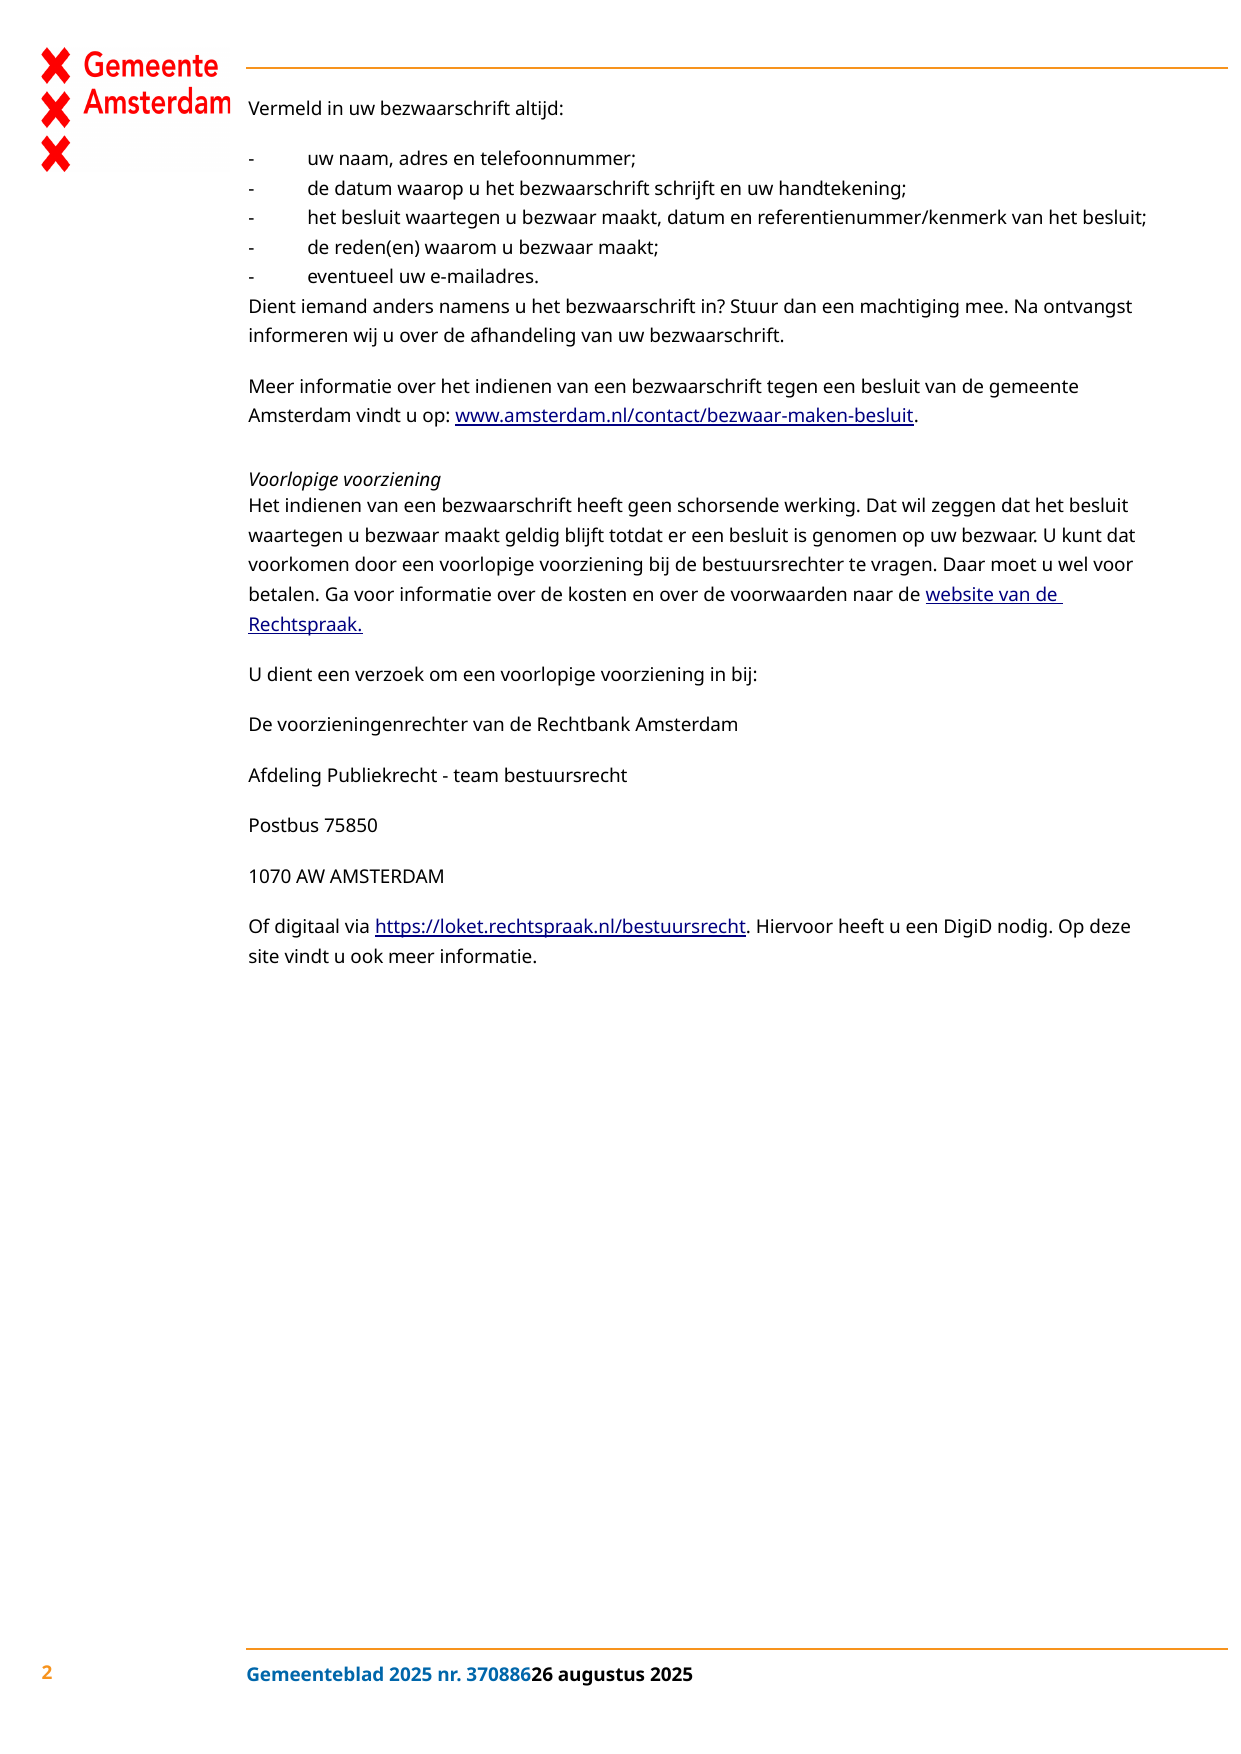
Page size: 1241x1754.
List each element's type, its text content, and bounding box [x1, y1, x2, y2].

text Afdeling Publiekrecht - team bestuursrecht [248, 762, 1152, 788]
list de datum waarop u het bezwaarschrift schrijft en uw handtekening; [248, 175, 1152, 201]
list het besluit waartegen u bezwaar maakt, datum en referentienummer/kenmerk van het besluit; [248, 204, 1152, 230]
list eventueel uw e-mailadres. [248, 263, 1152, 289]
text De voorzieningenrechter van de Rechtbank Amsterdam [248, 712, 1152, 737]
text Voorlopige voorziening [248, 467, 1152, 492]
text Vermeld in uw bezwaarschrift altijd: [248, 95, 1152, 121]
text Postbus 75850 [248, 812, 1152, 838]
text Dient iemand anders namens u het bezwaarschrift in? Stuur dan een machtiging mee. Na ontvangst informeren wij u over de afhandeling van uw bezwaarschrift. [248, 293, 1152, 348]
list uw naam, adres en telefoonnummer; [248, 145, 1152, 171]
text U dient een verzoek om een voorlopige voorziening in bij: [248, 661, 1152, 687]
text Meer informatie over het indienen van een bezwaarschrift tegen een besluit van de gemeente Amsterdam vindt u op: www.amsterdam.nl/contact/bezwaar-maken-besluit. [248, 373, 1152, 428]
text Het indienen van een bezwaarschrift heeft geen schorsende werking. Dat wil zeggen dat het besluit waartegen u bezwaar maakt geldig blijft totdat er een besluit is genomen op uw bezwaar. U kunt dat voorkomen door een voorlopige voorziening bij de bestuursrechter te vragen. Daar moet u wel voor betalen. Ga voor informatie over de kosten en over de voorwaarden naar de website van de Rechtspraak. [248, 492, 1152, 636]
text Of digitaal via https://loket.rechtspraak.nl/bestuursrecht. Hiervoor heeft u een DigiD nodig. Op deze site vindt u ook meer informatie. [248, 913, 1152, 968]
picture [41, 47, 231, 172]
text 1070 AW AMSTERDAM [248, 863, 1152, 888]
list de reden(en) waarom u bezwaar maakt; [248, 234, 1152, 260]
